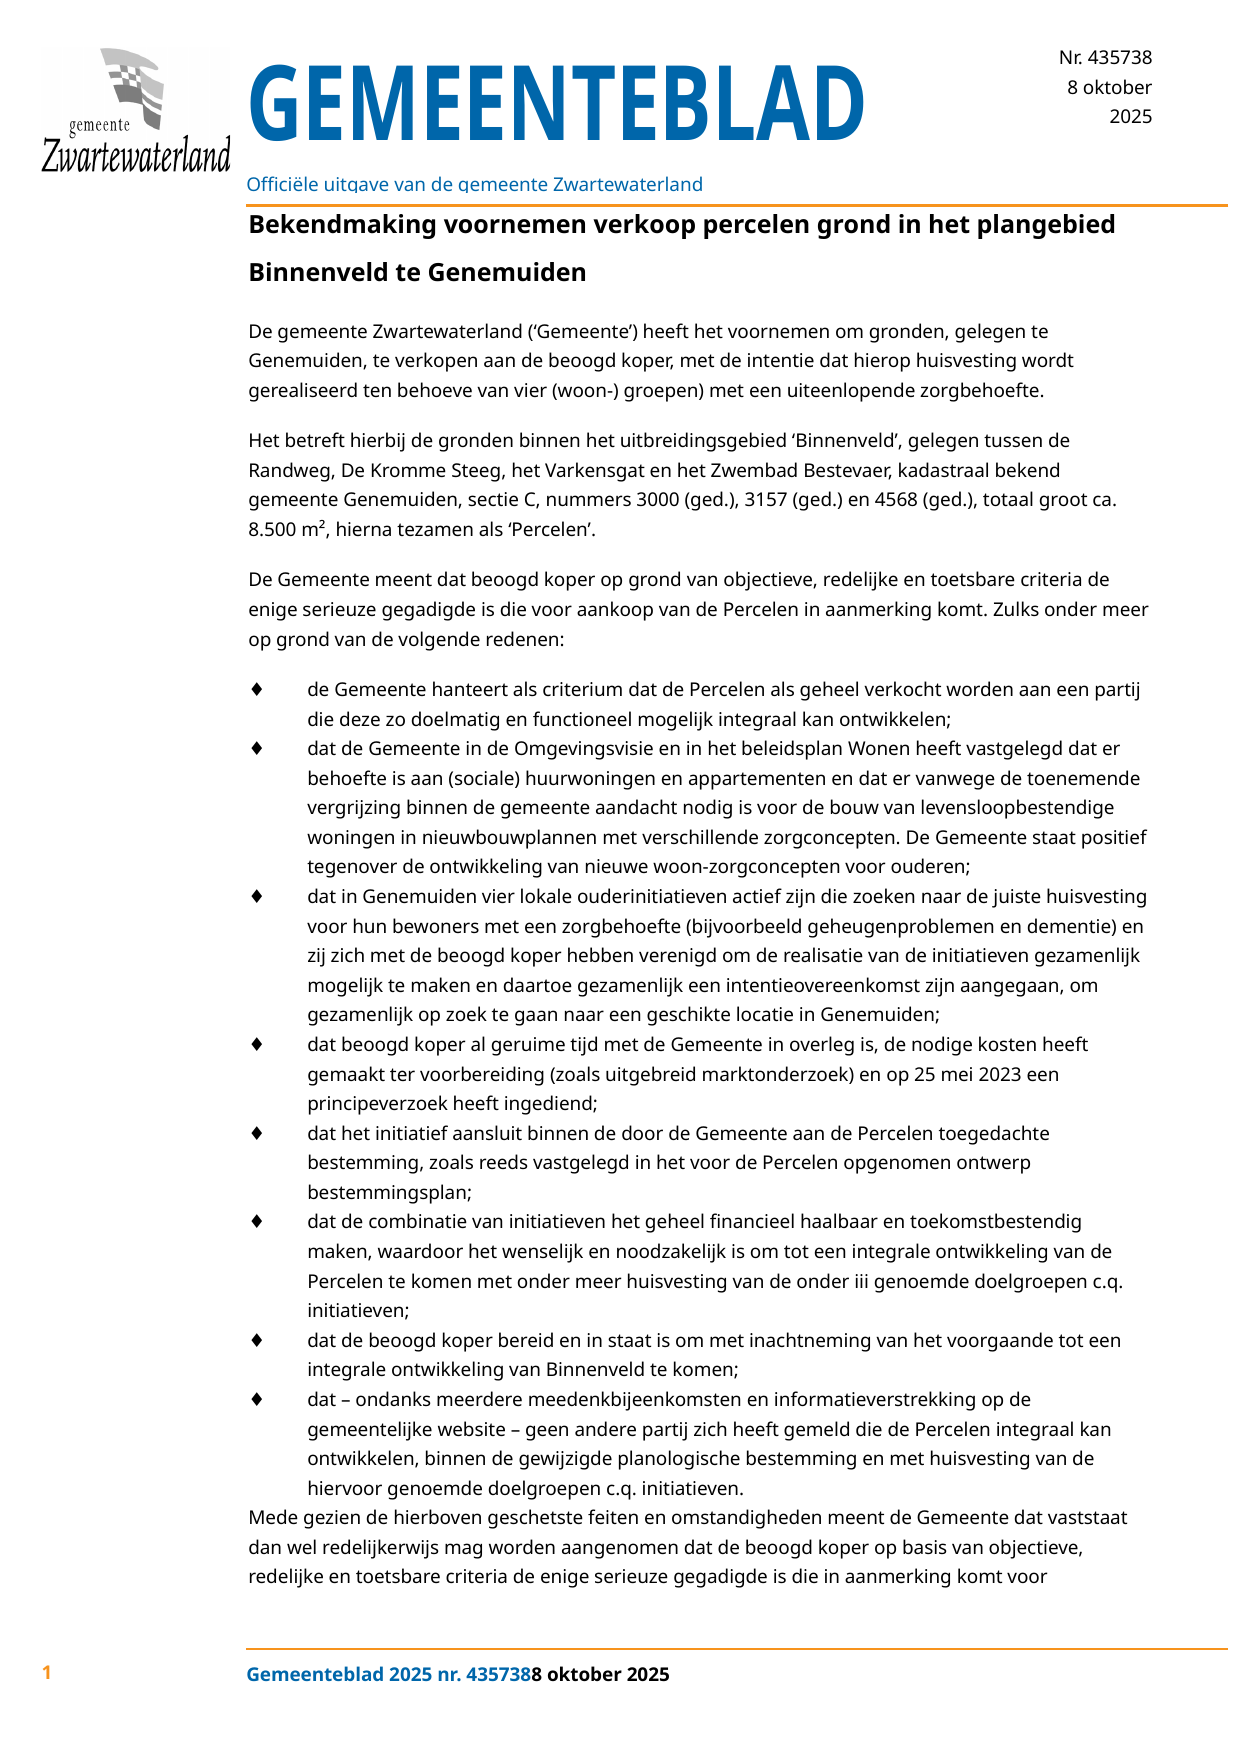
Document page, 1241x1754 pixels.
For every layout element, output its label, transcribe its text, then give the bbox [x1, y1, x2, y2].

text De Gemeente meent dat beoogd koper op grond van objectieve, redelijke en toetsbare criteria de enige serieuze gegadigde is die voor aankoop van de Percelen in aanmerking komt. Zulks onder meer op grond van de volgende redenen: [248, 567, 1152, 652]
text Het betreft hierbij de gronden binnen het uitbreidingsgebied ‘Binnenveld’, gelegen tussen de Randweg, De Kromme Steeg, het Varkensgat en het Zwembad Bestevaer, kadastraal bekend gemeente Genemuiden, sectie C, nummers 3000 (ged.), 3157 (ged.) en 4568 (ged.), totaal groot ca. 8.500 m², hierna tezamen als ‘Percelen’. [248, 427, 1152, 542]
list dat beoogd koper al geruime tijd met de Gemeente in overleg is, de nodige kosten heeft gemaakt ter voorbereiding (zoals uitgebreid marktonderzoek) en op 25 mei 2023 een principeverzoek heeft ingediend; [248, 1031, 1152, 1116]
text De gemeente Zwartewaterland (‘Gemeente’) heeft het voornemen om gronden, gelegen te Genemuiden, te verkopen aan de beoogd koper, met de intentie dat hierop huisvesting wordt gerealiseerd ten behoeve van vier (woon-) groepen) met een uiteenlopende zorgbehoefte. [248, 318, 1152, 403]
list dat de Gemeente in de Omgevingsvisie en in het beleidsplan Wonen heeft vastgelegd dat er behoefte is aan (sociale) huurwoningen en appartementen en dat er vanwege de toenemende vergrijzing binnen de gemeente aandacht nodig is voor de bouw van levensloopbestendige woningen in nieuwbouwplannen met verschillende zorgconcepten. De Gemeente staat positief tegenover de ontwikkeling van nieuwe woon-zorgconcepten voor ouderen; [248, 735, 1152, 879]
text Bekendmaking voornemen verkoop percelen grond in het plangebied Binnenveld te Genemuiden [248, 207, 1152, 288]
list dat de combinatie van initiatieven het geheel financieel haalbaar en toekomstbestendig maken, waardoor het wenselijk en noodzakelijk is om tot een integrale ontwikkeling van de Percelen te komen met onder meer huisvesting van de onder iii genoemde doelgroepen c.q. initiatieven; [248, 1209, 1152, 1323]
list dat de beoogd koper bereid en in staat is om met inachtneming van het voorgaande tot een integrale ontwikkeling van Binnenveld te komen; [248, 1327, 1152, 1382]
list de Gemeente hanteert als criterium dat de Percelen als geheel verkocht worden aan een partij die deze zo doelmatig en functioneel mogelijk integraal kan ontwikkelen; [248, 676, 1152, 732]
list dat – ondanks meerdere meedenkbijeenkomsten en informatieverstrekking op de gemeentelijke website – geen andere partij zich heeft gemeld die de Percelen integraal kan ontwikkelen, binnen de gewijzigde planologische bestemming en met huisvesting van de hiervoor genoemde doelgroepen c.q. initiatieven. [248, 1386, 1152, 1501]
list dat in Genemuiden vier lokale ouderinitiatieven actief zijn die zoeken naar de juiste huisvesting voor hun bewoners met een zorgbehoefte (bijvoorbeeld geheugenproblemen en dementie) en zij zich met de beoogd koper hebben verenigd om de realisatie van de initiatieven gezamenlijk mogelijk te maken en daartoe gezamenlijk een intentieovereenkomst zijn aangegaan, om gezamenlijk op zoek te gaan naar een geschikte locatie in Genemuiden; [248, 883, 1152, 1027]
list dat het initiatief aansluit binnen de door de Gemeente aan de Percelen toegedachte bestemming, zoals reeds vastgelegd in het voor de Percelen opgenomen ontwerp bestemmingsplan; [248, 1120, 1152, 1205]
text Mede gezien de hierboven geschetste feiten en omstandigheden meent de Gemeente dat vaststaat dan wel redelijkerwijs mag worden aangenomen dat de beoogd koper op basis van objectieve, redelijke en toetsbare criteria de enige serieuze gegadigde is die in aanmerking komt voor [248, 1504, 1152, 1589]
picture [41, 47, 231, 172]
